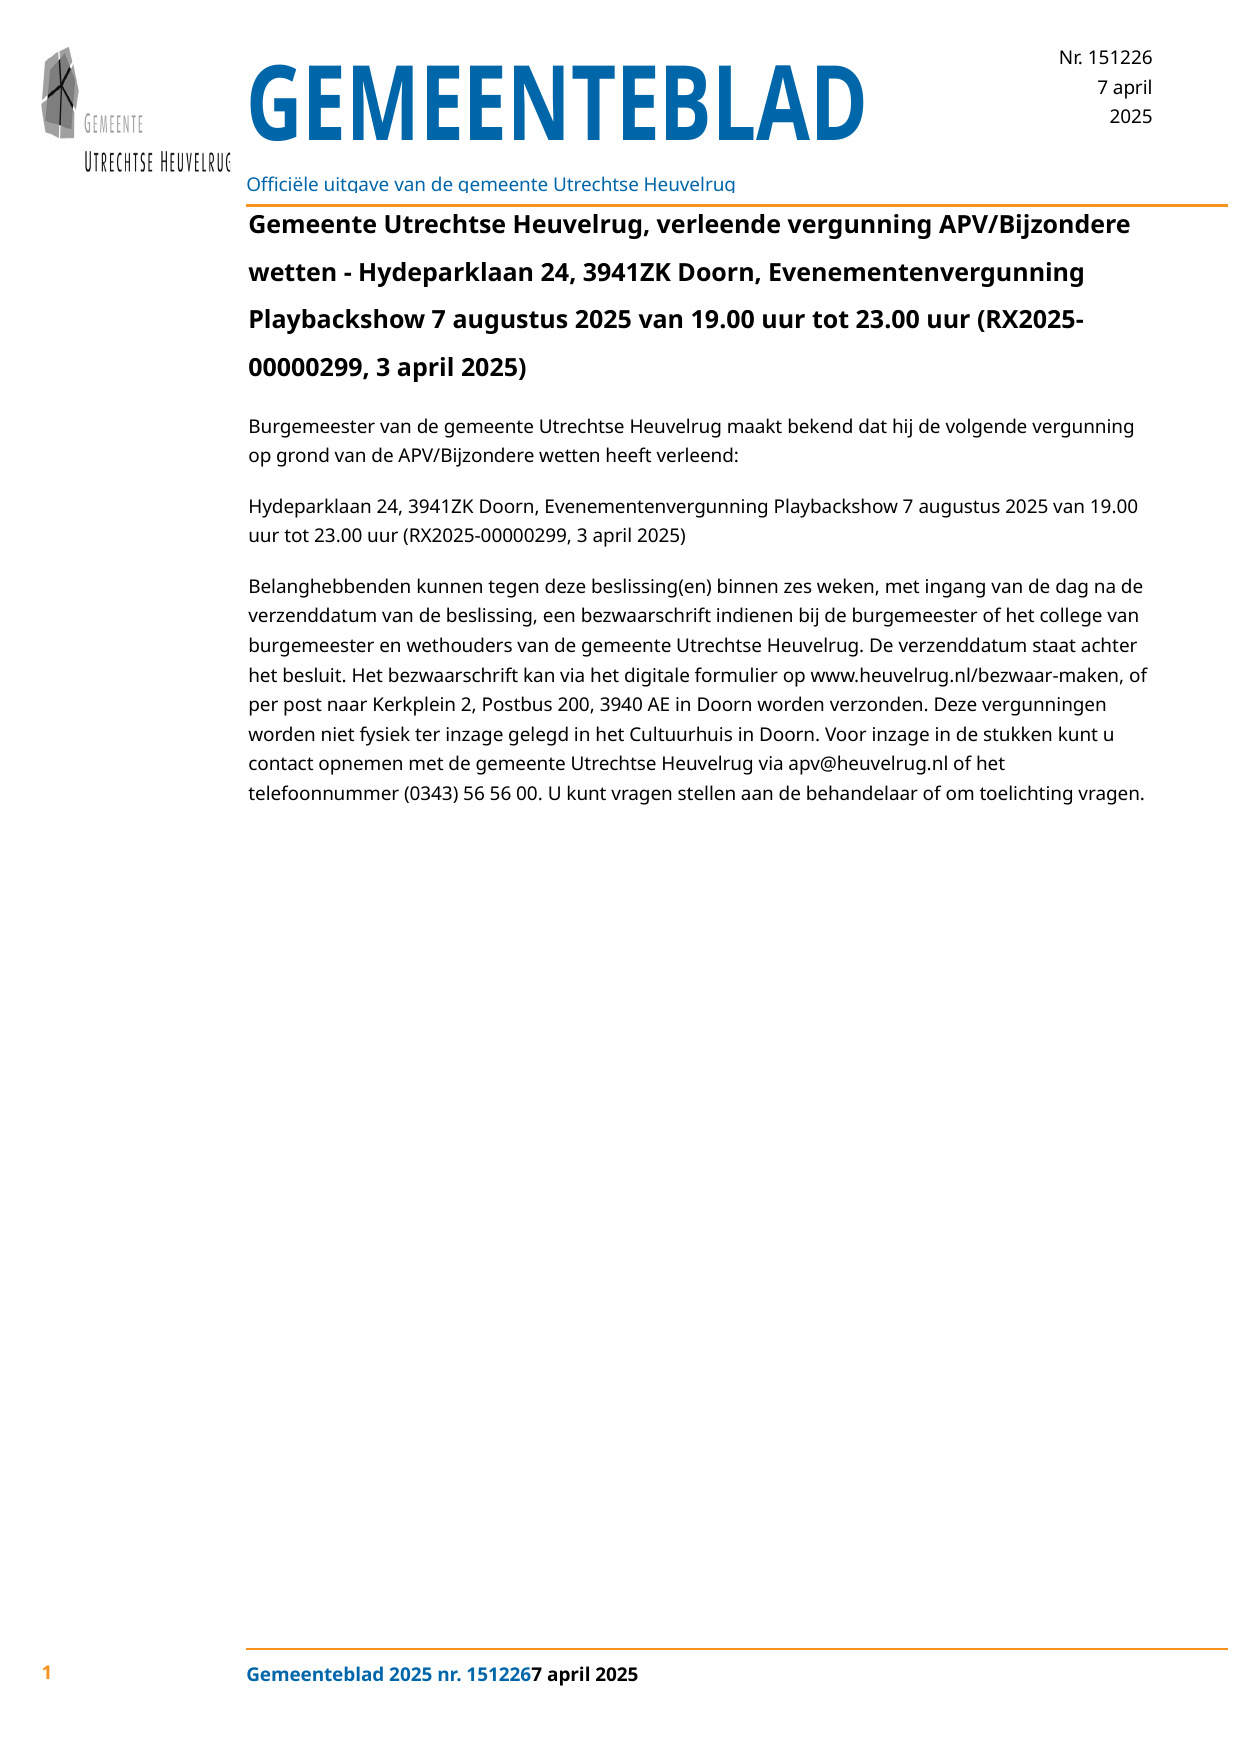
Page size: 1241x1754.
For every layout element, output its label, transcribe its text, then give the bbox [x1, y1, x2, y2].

text Gemeente Utrechtse Heuvelrug, verleende vergunning APV/Bijzondere wetten - Hydeparklaan 24, 3941ZK Doorn, Evenementenvergunning Playbackshow 7 augustus 2025 van 19.00 uur tot 23.00 uur (RX2025-00000299, 3 april 2025) [248, 207, 1152, 384]
picture [41, 47, 231, 172]
text Burgemeester van de gemeente Utrechtse Heuvelrug maakt bekend dat hij de volgende vergunning op grond van de APV/Bijzondere wetten heeft verleend: [248, 413, 1152, 468]
text Hydeparklaan 24, 3941ZK Doorn, Evenementenvergunning Playbackshow 7 augustus 2025 van 19.00 uur tot 23.00 uur (RX2025-00000299, 3 april 2025) [248, 493, 1152, 548]
text Belanghebbenden kunnen tegen deze beslissing(en) binnen zes weken, met ingang van de dag na de verzenddatum van de beslissing, een bezwaarschrift indienen bij de burgemeester of het college van burgemeester en wethouders van de gemeente Utrechtse Heuvelrug. De verzenddatum staat achter het besluit. Het bezwaarschrift kan via het digitale formulier op www.heuvelrug.nl/bezwaar-maken, of per post naar Kerkplein 2, Postbus 200, 3940 AE in Doorn worden verzonden. Deze vergunningen worden niet fysiek ter inzage gelegd in het Cultuurhuis in Doorn. Voor inzage in de stukken kunt u contact opnemen met de gemeente Utrechtse Heuvelrug via apv@heuvelrug.nl of het telefoonnummer (0343) 56 56 00. U kunt vragen stellen aan de behandelaar of om toelichting vragen. [248, 573, 1152, 806]
